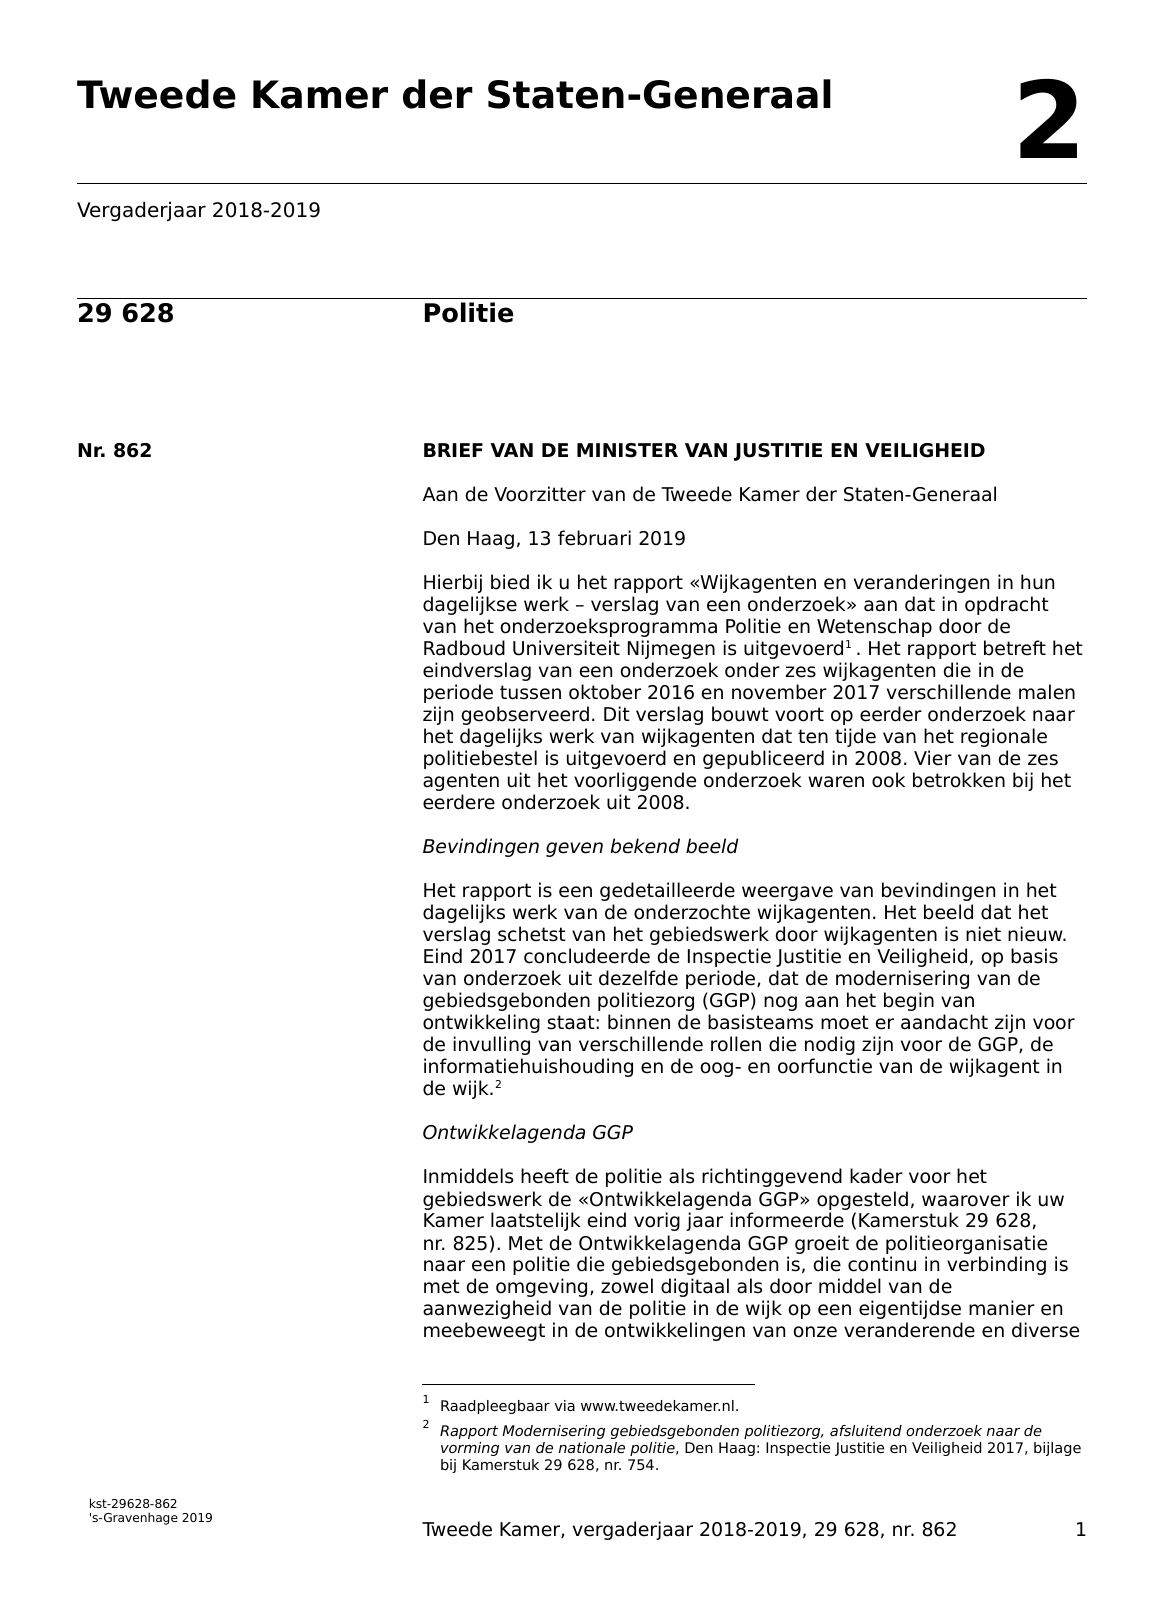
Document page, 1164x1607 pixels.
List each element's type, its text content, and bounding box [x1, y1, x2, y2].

text Den Haag, 13 februari 2019 [422, 528, 1087, 550]
text 's-Gravenhage 2019 [88, 1511, 323, 1525]
table_cell Vergaderjaar 2018-2019 [77, 184, 1087, 298]
subtitle Nr. 862 BRIEF VAN DE MINISTER VAN JUSTITIE EN VEILIGHEID [77, 440, 1087, 462]
text Inmiddels heeft de politie als richtinggevend kader voor het gebiedswerk de «Ontwikkelagenda GGP» opgesteld, waarover ik uw Kamer laatstelijk eind vorig jaar informeerde (Kamerstuk 29 628, nr. 825). Met de Ontwikkelagenda GGP groeit de politieorganisatie naar een politie die gebiedsgebonden is, die continu in verbinding is met de omgeving, zowel digitaal als door middel van de aanwezigheid van de politie in de wijk op een eigentijdse manier en meebeweegt in de ontwikkelingen van onze veranderende en diverse [422, 1166, 1087, 1342]
text Hierbij bied ik u het rapport «Wijkagenten en veranderingen in hun dagelijkse werk – verslag van een onderzoek» aan dat in opdracht van het onderzoeksprogramma Politie en Wetenschap door de Radboud Universiteit Nijmegen is uitgevoerd. Het rapport betreft het eindverslag van een onderzoek onder zes wijkagenten die in de periode tussen oktober 2016 en november 2017 verschillende malen zijn geobserveerd. Dit verslag bouwt voort op eerder onderzoek naar het dagelijks werk van wijkagenten dat ten tijde van het regionale politiebestel is uitgevoerd en gepubliceerd in 2008. Vier van de zes agenten uit het voorliggende onderzoek waren ook betrokken bij het eerdere onderzoek uit 2008. [422, 572, 1087, 814]
text kst-29628-862 [88, 1497, 323, 1511]
subtitle 29 628 Politie [77, 299, 1087, 329]
subtitle Bevindingen geven bekend beeld [422, 836, 1087, 858]
text Rapport Modernisering gebiedsgebonden politiezorg, afsluitend onderzoek naar de vorming van de nationale politie, Den Haag: Inspectie Justitie en Veiligheid 2017, bijlage bij Kamerstuk 29 628, nr. 754. [422, 1418, 1087, 1474]
table_header Tweede Kamer der Staten-Generaal [77, 59, 886, 183]
text Aan de Voorzitter van de Tweede Kamer der Staten-Generaal [422, 484, 1087, 506]
text Raadpleegbaar via www.tweedekamer.nl. [422, 1393, 1087, 1416]
table_header 2 [886, 59, 1087, 183]
subtitle Ontwikkelagenda GGP [422, 1122, 1087, 1144]
text Het rapport is een gedetailleerde weergave van bevindingen in het dagelijks werk van de onderzochte wijkagenten. Het beeld dat het verslag schetst van het gebiedswerk door wijkagenten is niet nieuw. Eind 2017 concludeerde de Inspectie Justitie en Veiligheid, op basis van onderzoek uit dezelfde periode, dat de modernisering van de gebiedsgebonden politiezorg (GGP) nog aan het begin van ontwikkeling staat: binnen de basisteams moet er aandacht zijn voor de invulling van verschillende rollen die nodig zijn voor de GGP, de informatiehuishouding en de oog- en oorfunctie van de wijkagent in de wijk. [422, 880, 1087, 1100]
